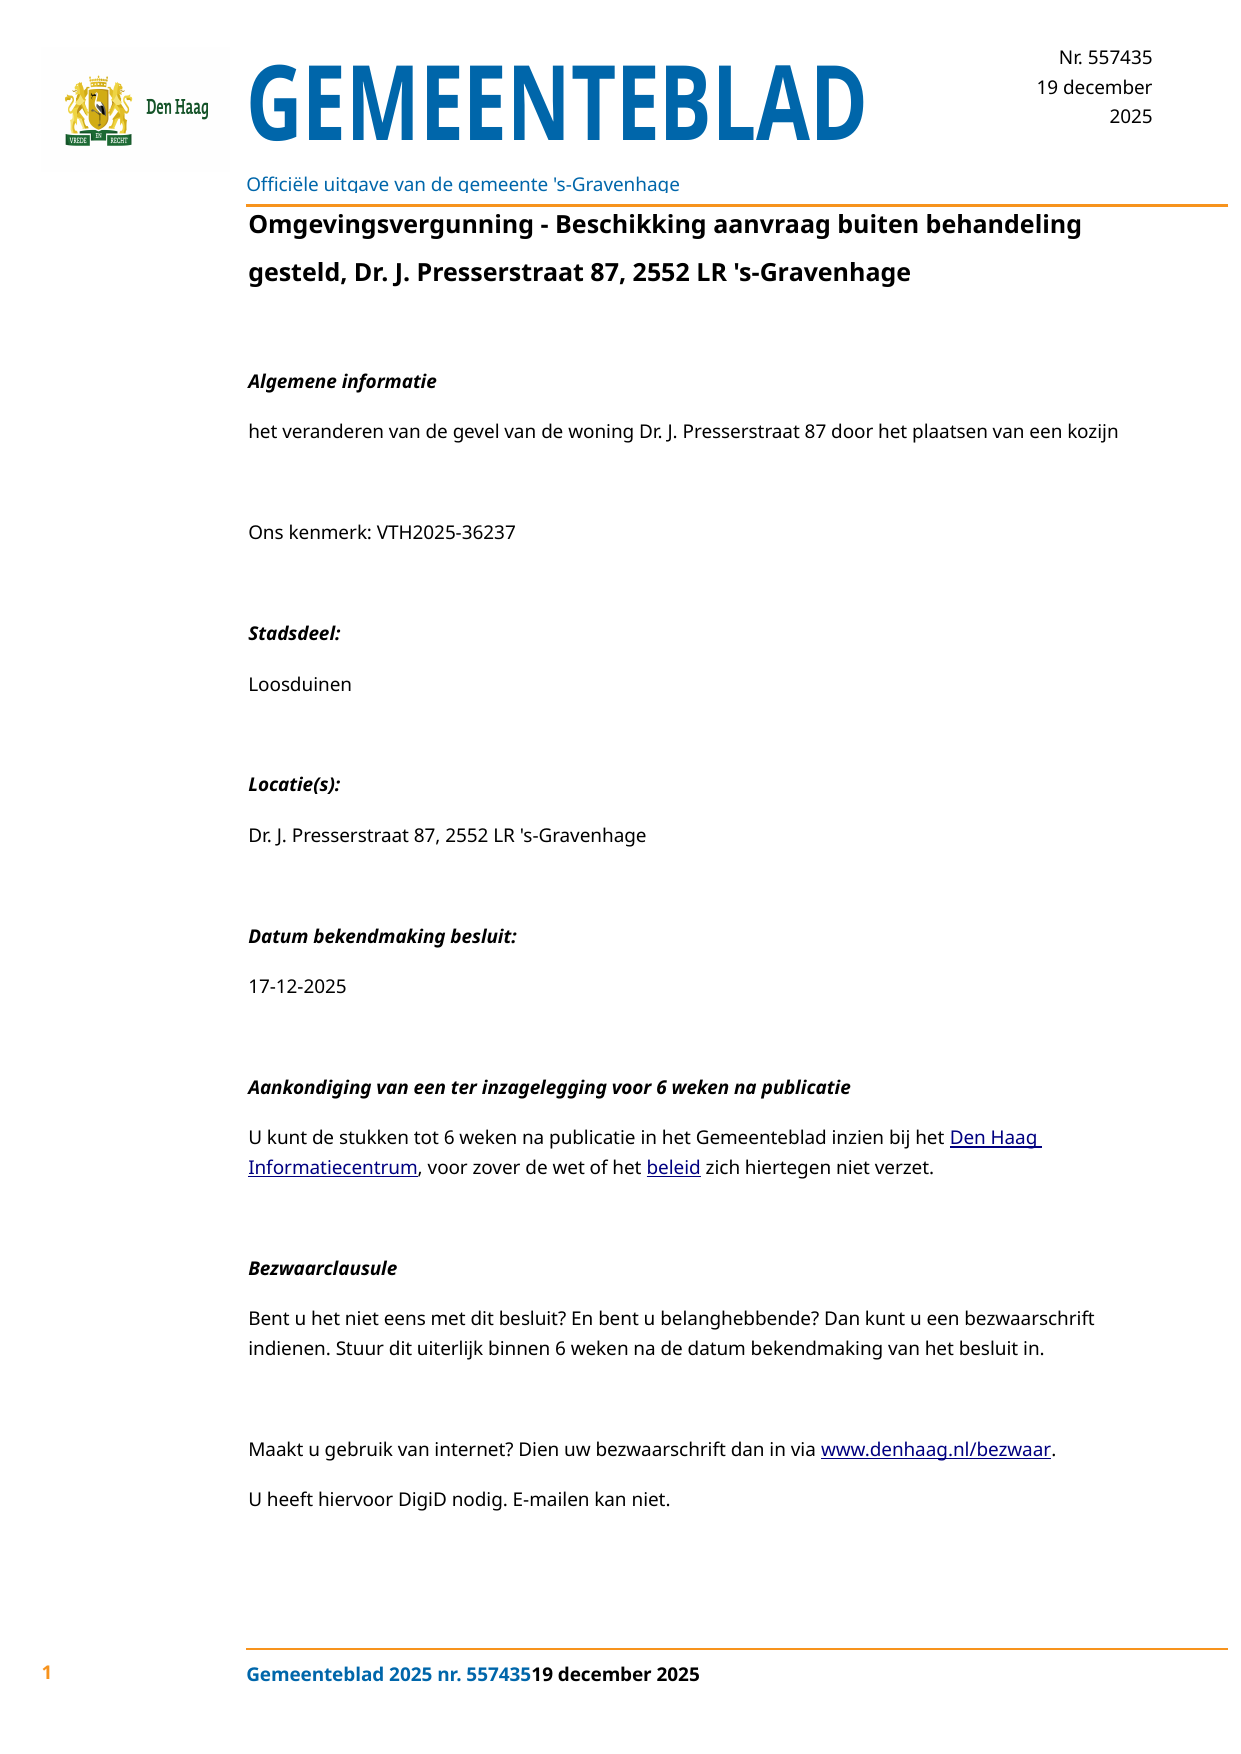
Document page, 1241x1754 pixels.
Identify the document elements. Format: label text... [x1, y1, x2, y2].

text Omgevingsvergunning - Beschikking aanvraag buiten behandeling gesteld, Dr. J. Presserstraat 87, 2552 LR 's-Gravenhage [248, 207, 1152, 288]
text 17-12-2025 [248, 973, 1152, 999]
text U kunt de stukken tot 6 weken na publicatie in het Gemeenteblad inzien bij het Den Haag Informatiecentrum, voor zover de wet of het beleid zich hiertegen niet verzet. [248, 1124, 1152, 1180]
text Ons kenmerk: VTH2025-36237 [248, 519, 1152, 545]
text U heeft hiervoor DigiD nodig. E-mailen kan niet. [248, 1486, 1152, 1512]
text Locatie(s): [248, 772, 1152, 797]
text het veranderen van de gevel van de woning Dr. J. Presserstraat 87 door het plaatsen van een kozijn [248, 419, 1152, 444]
text Algemene informatie [248, 368, 1152, 394]
text Datum bekendmaking besluit: [248, 923, 1152, 949]
text Dr. J. Presserstraat 87, 2552 LR 's-Gravenhage [248, 822, 1152, 848]
text Loosduinen [248, 671, 1152, 697]
text Aankondiging van een ter inzagelegging voor 6 weken na publicatie [248, 1074, 1152, 1100]
text Maakt u gebruik van internet? Dien uw bezwaarschrift dan in via www.denhaag.nl/bezwaar. [248, 1436, 1152, 1462]
text Bent u het niet eens met dit besluit? En bent u belanghebbende? Dan kunt u een bezwaarschrift indienen. Stuur dit uiterlijk binnen 6 weken na de datum bekendmaking van het besluit in. [248, 1305, 1152, 1361]
picture [41, 47, 231, 172]
text Stadsdeel: [248, 620, 1152, 646]
text Bezwaarclausule [248, 1255, 1152, 1281]
